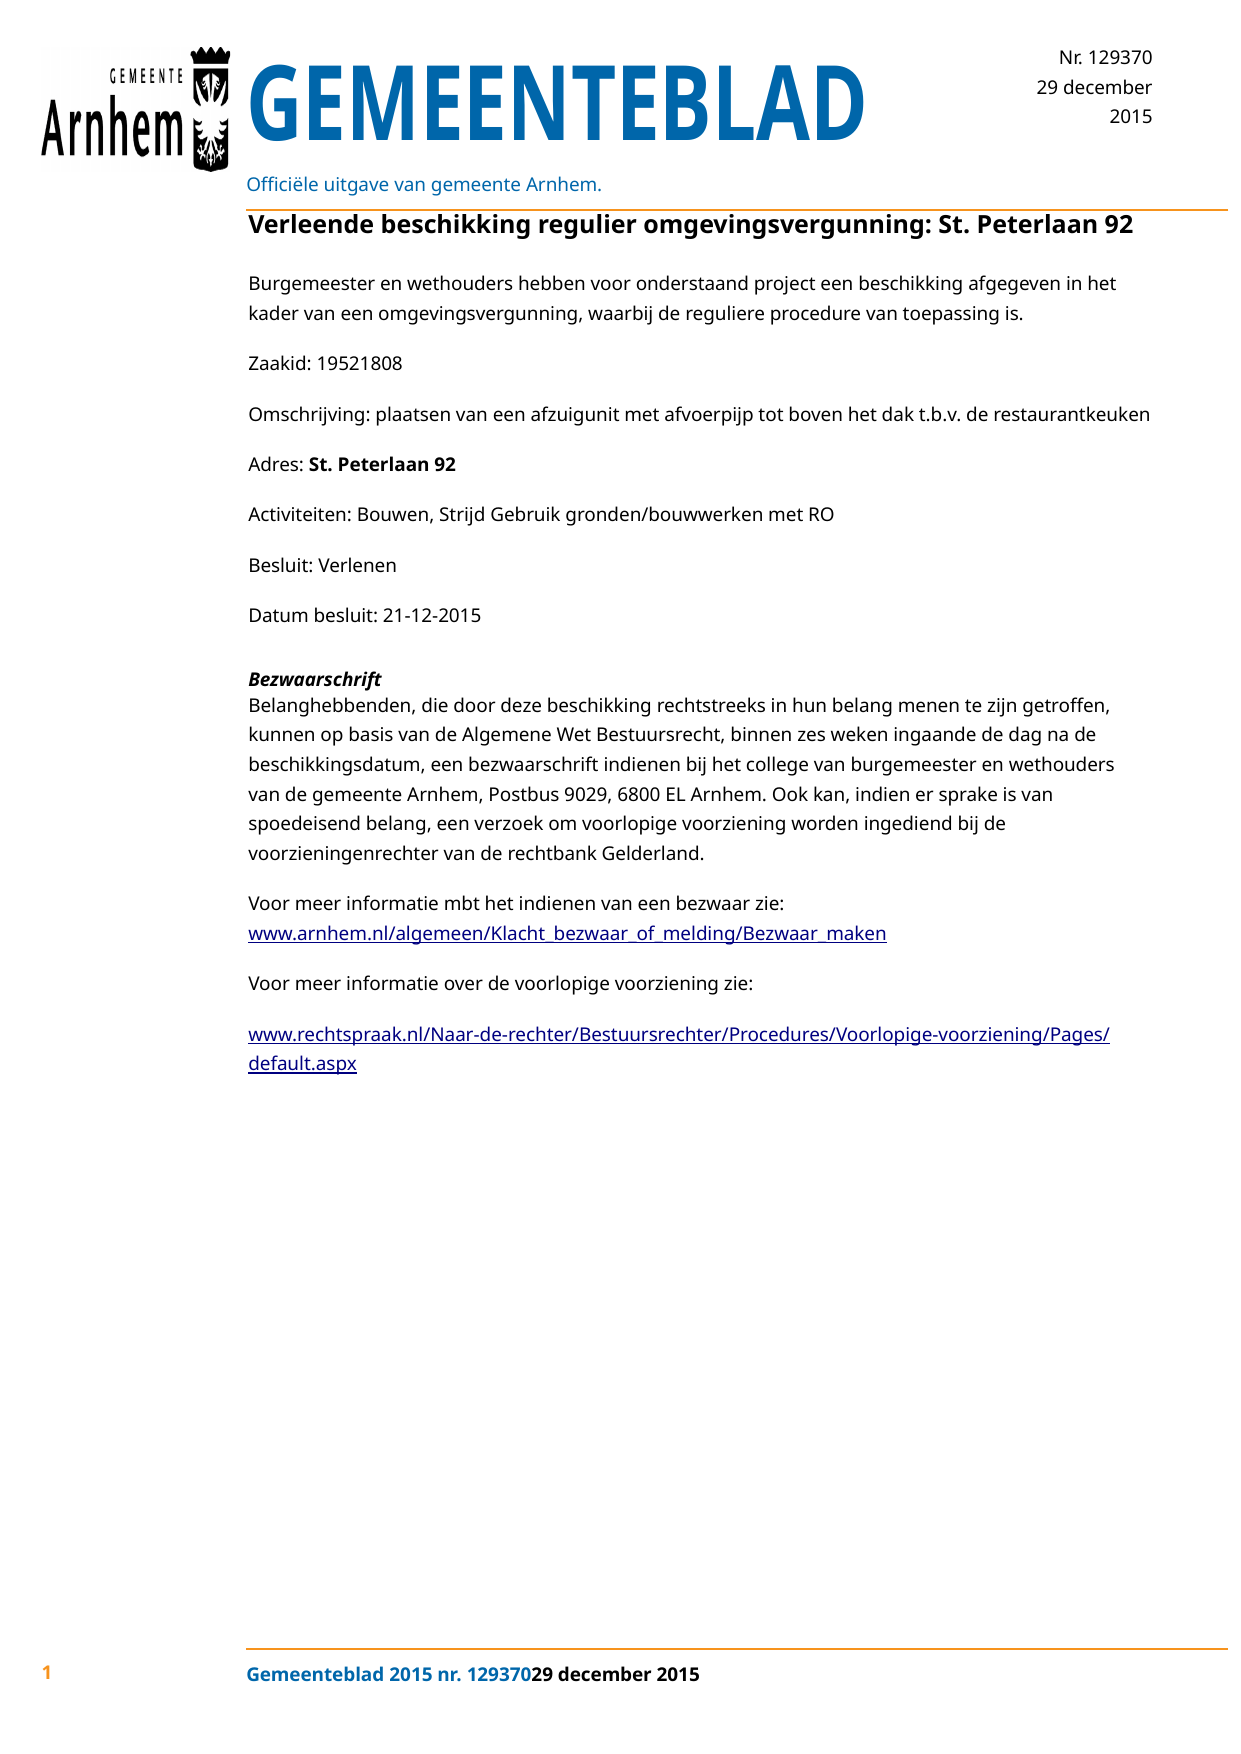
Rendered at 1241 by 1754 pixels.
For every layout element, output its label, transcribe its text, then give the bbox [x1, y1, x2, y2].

picture [41, 47, 231, 172]
text Voor meer informatie mbt het indienen van een bezwaar zie: www.arnhem.nl/algemeen/Klacht_bezwaar_of_melding/Bezwaar_maken [248, 890, 1152, 946]
text Datum besluit: 21-12-2015 [248, 602, 1152, 628]
text Besluit: Verlenen [248, 552, 1152, 578]
text Verleende beschikking regulier omgevingsvergunning: St. Peterlaan 92 [248, 211, 1152, 241]
text www.rechtspraak.nl/Naar-de-rechter/Bestuursrechter/Procedures/Voorlopige-voorziening/Pages/default.aspx [248, 1021, 1152, 1076]
text Bezwaarschrift [248, 666, 1152, 692]
text Voor meer informatie over de voorlopige voorziening zie: [248, 970, 1152, 996]
text Burgemeester en wethouders hebben voor onderstaand project een beschikking afgegeven in het kader van een omgevingsvergunning, waarbij de reguliere procedure van toepassing is. [248, 270, 1152, 326]
text Activiteiten: Bouwen, Strijd Gebruik gronden/bouwwerken met RO [248, 502, 1152, 527]
text Adres: St. Peterlaan 92 [248, 451, 1152, 477]
text Zaakid: 19521808 [248, 350, 1152, 376]
text Belanghebbenden, die door deze beschikking rechtstreeks in hun belang menen te zijn getroffen, kunnen op basis van de Algemene Wet Bestuursrecht, binnen zes weken ingaande de dag na de beschikkingsdatum, een bezwaarschrift indienen bij het college van burgemeester en wethouders van de gemeente Arnhem, Postbus 9029, 6800 EL Arnhem. Ook kan, indien er sprake is van spoedeisend belang, een verzoek om voorlopige voorziening worden ingediend bij de voorzieningenrechter van de rechtbank Gelderland. [248, 692, 1152, 866]
text Omschrijving: plaatsen van een afzuigunit met afvoerpijp tot boven het dak t.b.v. de restaurantkeuken [248, 401, 1152, 426]
